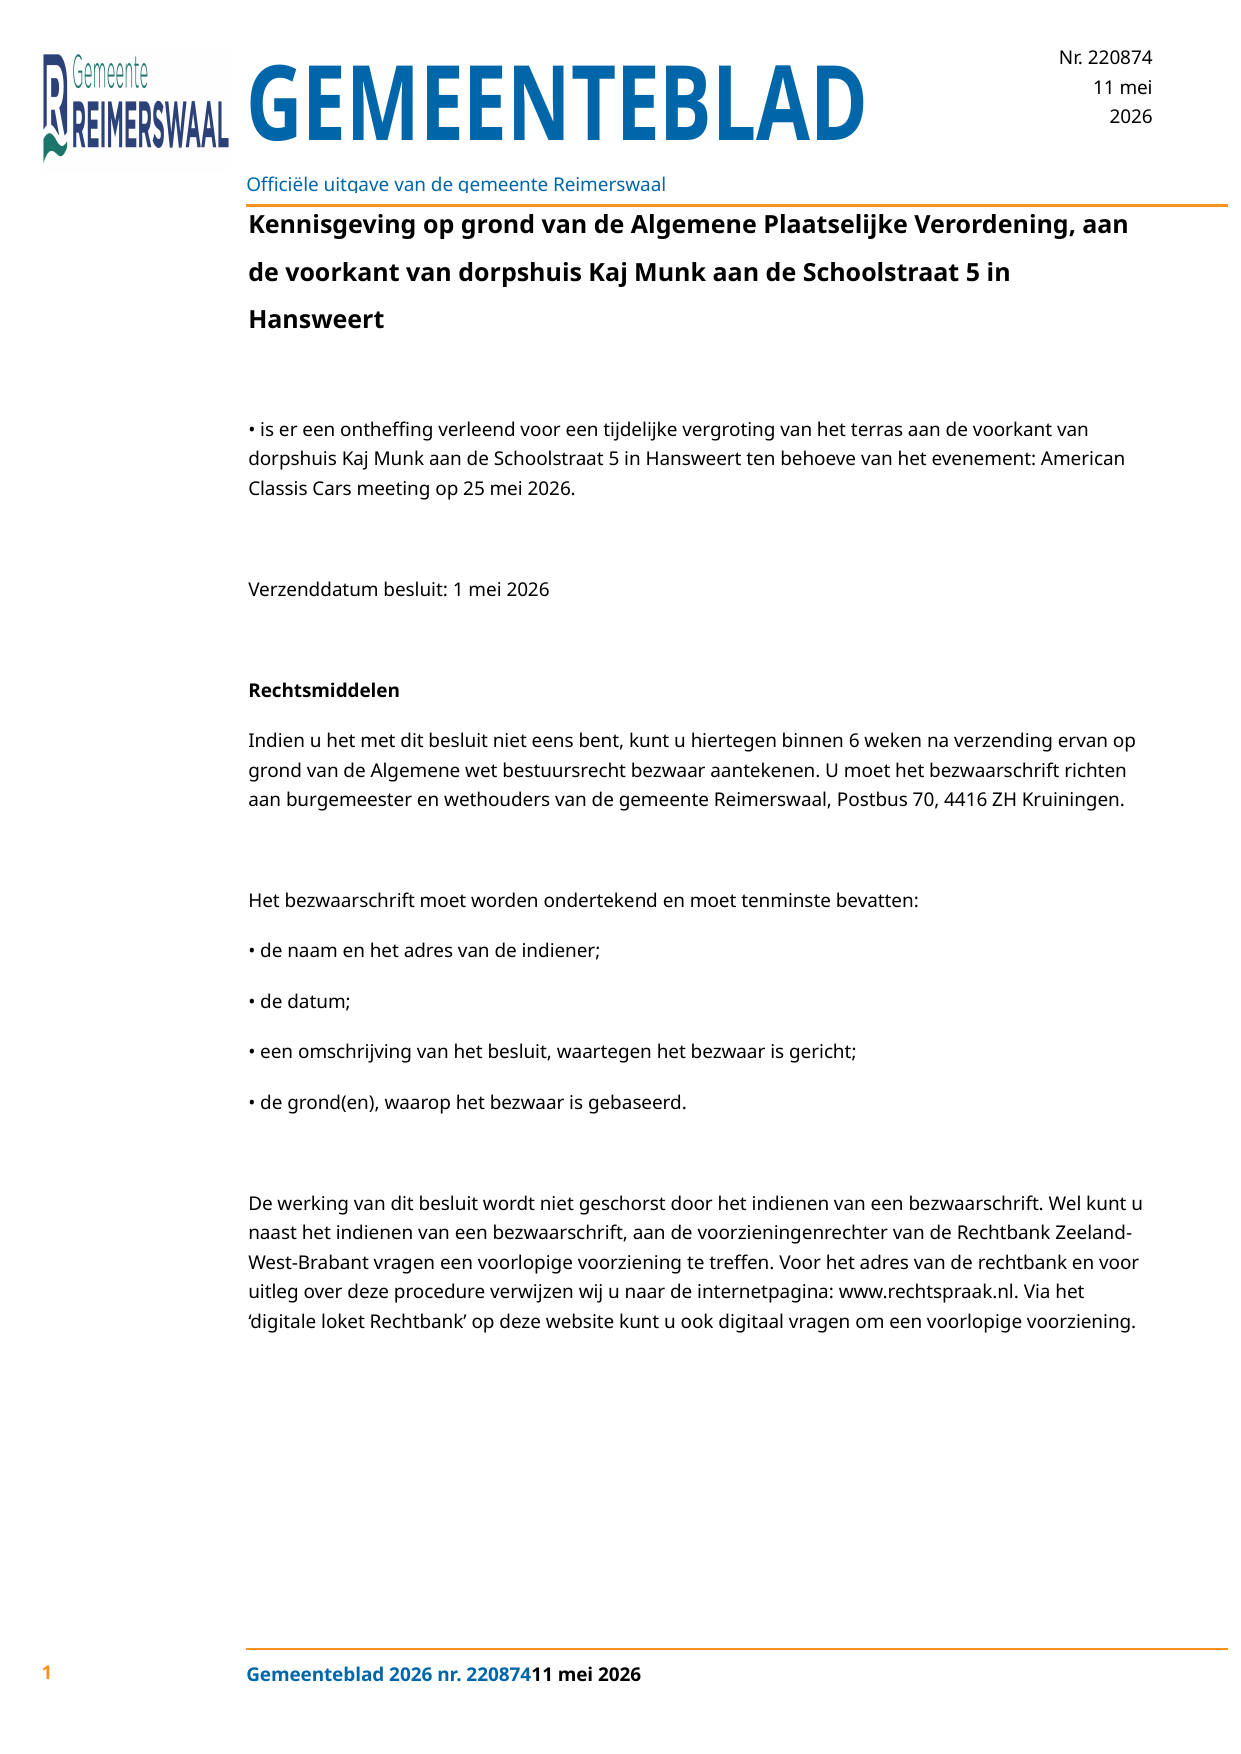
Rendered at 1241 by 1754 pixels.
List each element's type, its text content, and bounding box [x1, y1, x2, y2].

text • de naam en het adres van de indiener; [248, 938, 1152, 963]
text Indien u het met dit besluit niet eens bent, kunt u hiertegen binnen 6 weken na verzending ervan op grond van de Algemene wet bestuursrecht bezwaar aantekenen. U moet het bezwaarschrift richten aan burgemeester en wethouders van de gemeente Reimerswaal, Postbus 70, 4416 ZH Kruiningen. [248, 727, 1152, 812]
text • de datum; [248, 988, 1152, 1014]
text • de grond(en), waarop het bezwaar is gebaseerd. [248, 1089, 1152, 1114]
text De werking van dit besluit wordt niet geschorst door het indienen van een bezwaarschrift. Wel kunt u naast het indienen van een bezwaarschrift, aan de voorzieningenrechter van de Rechtbank Zeeland-West-Brabant vragen een voorlopige voorziening te treffen. Voor het adres van de rechtbank en voor uitleg over deze procedure verwijzen wij u naar de internetpagina: www.rechtspraak.nl. Via het ‘digitale loket Rechtbank’ op deze website kunt u ook digitaal vragen om een voorlopige voorziening. [248, 1190, 1152, 1334]
text Verzenddatum besluit: 1 mei 2026 [248, 576, 1152, 602]
text • is er een ontheffing verleend voor een tijdelijke vergroting van het terras aan de voorkant van dorpshuis Kaj Munk aan de Schoolstraat 5 in Hansweert ten behoeve van het evenement: American Classis Cars meeting op 25 mei 2026. [248, 416, 1152, 501]
text Het bezwaarschrift moet worden ondertekend en moet tenminste bevatten: [248, 887, 1152, 913]
text • een omschrijving van het besluit, waartegen het bezwaar is gericht; [248, 1038, 1152, 1064]
picture [41, 47, 231, 172]
text Kennisgeving op grond van de Algemene Plaatselijke Verordening, aan de voorkant van dorpshuis Kaj Munk aan de Schoolstraat 5 in Hansweert [248, 207, 1152, 336]
text Rechtsmiddelen [248, 677, 1152, 702]
